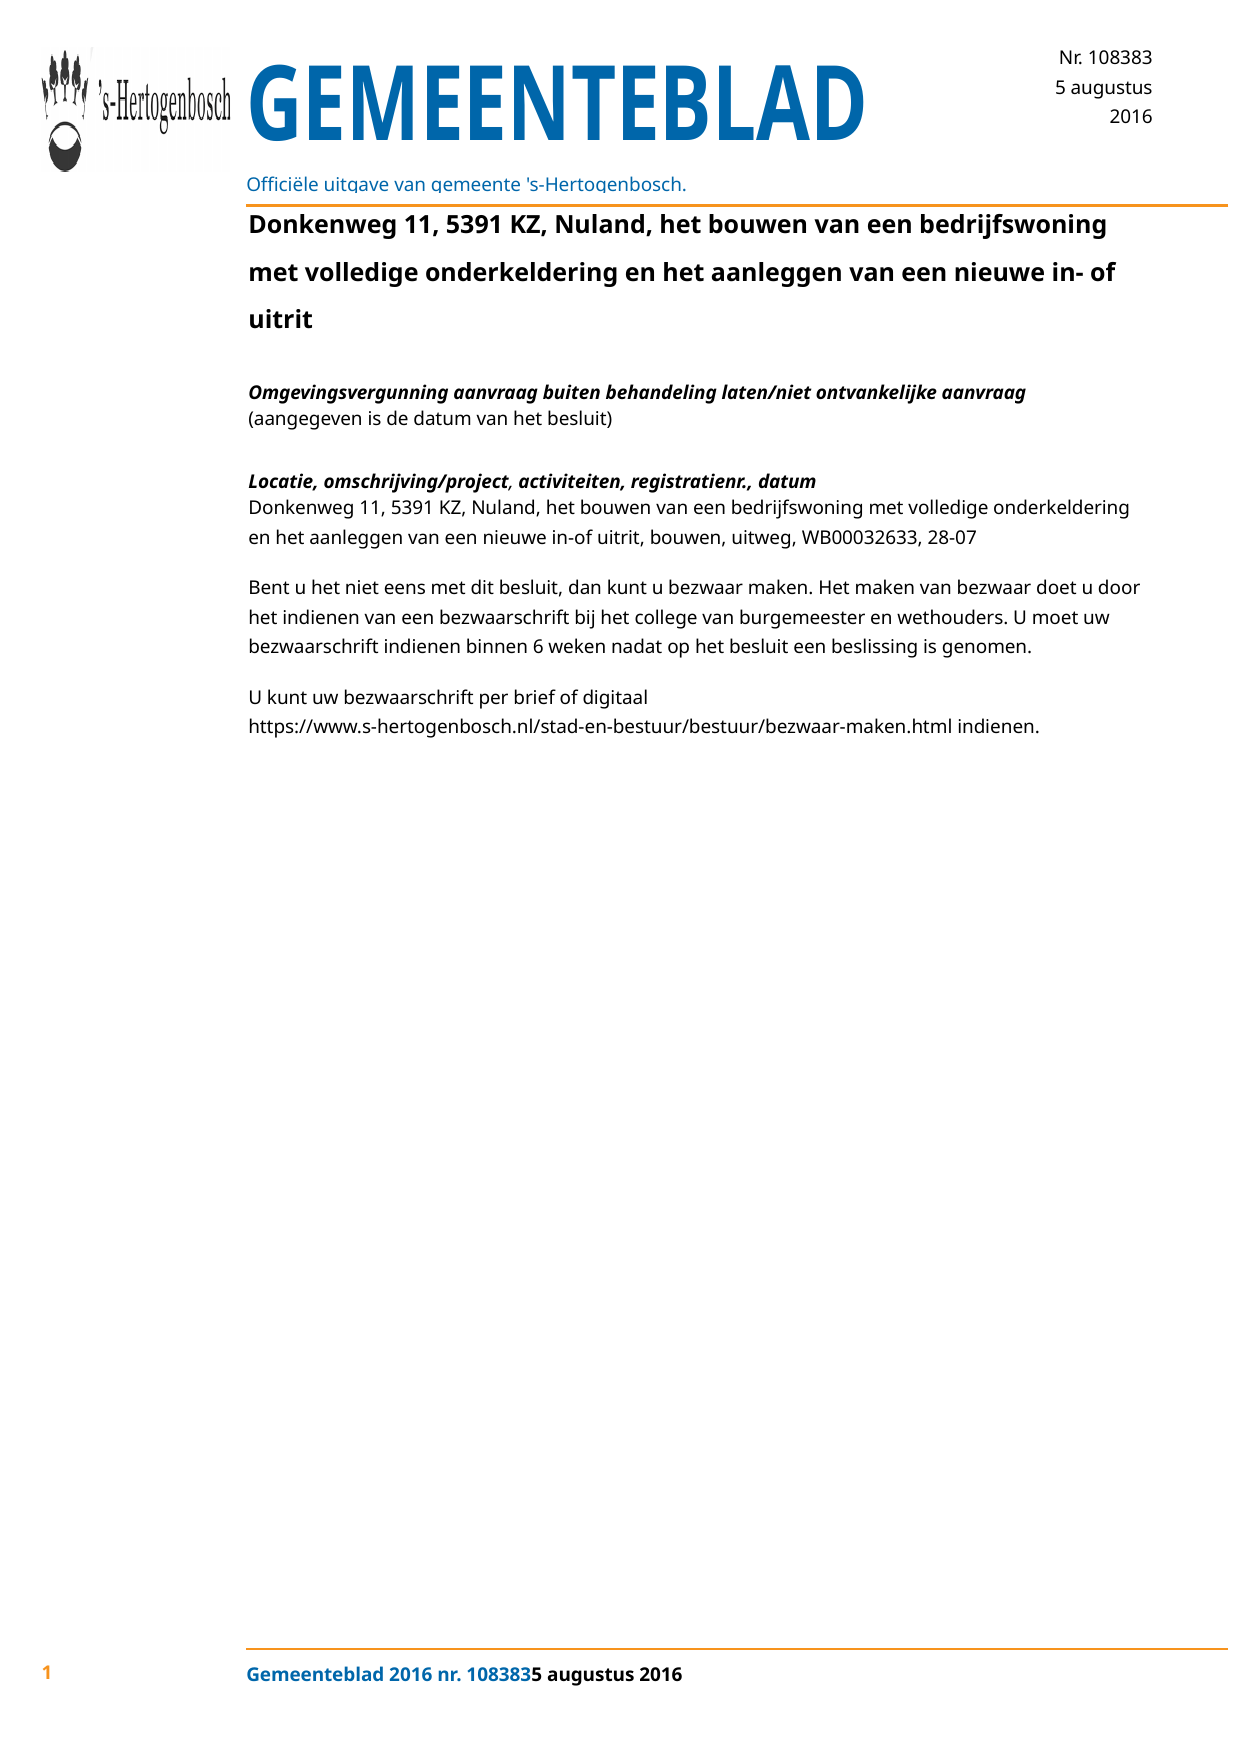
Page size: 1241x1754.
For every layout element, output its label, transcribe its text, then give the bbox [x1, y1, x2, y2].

text U kunt uw bezwaarschrift per brief of digitaal https://www.s-hertogenbosch.nl/stad-en-bestuur/bestuur/bezwaar-maken.html indienen. [248, 684, 1152, 739]
text Bent u het niet eens met dit besluit, dan kunt u bezwaar maken. Het maken van bezwaar doet u door het indienen van een bezwaarschrift bij het college van burgemeester en wethouders. U moet uw bezwaarschrift indienen binnen 6 weken nadat op het besluit een beslissing is genomen. [248, 574, 1152, 659]
text Locatie, omschrijving/project, activiteiten, registratienr., datum [248, 469, 1152, 494]
text Omgevingsvergunning aanvraag buiten behandeling laten/niet ontvankelijke aanvraag [248, 379, 1152, 405]
text Donkenweg 11, 5391 KZ, Nuland, het bouwen van een bedrijfswoning met volledige onderkeldering en het aanleggen van een nieuwe in-of uitrit, bouwen, uitweg, WB00032633, 28-07 [248, 494, 1152, 550]
picture [41, 47, 231, 172]
text (aangegeven is de datum van het besluit) [248, 405, 1152, 431]
text Donkenweg 11, 5391 KZ, Nuland, het bouwen van een bedrijfswoning met volledige onderkeldering en het aanleggen van een nieuwe in- of uitrit [248, 207, 1152, 336]
